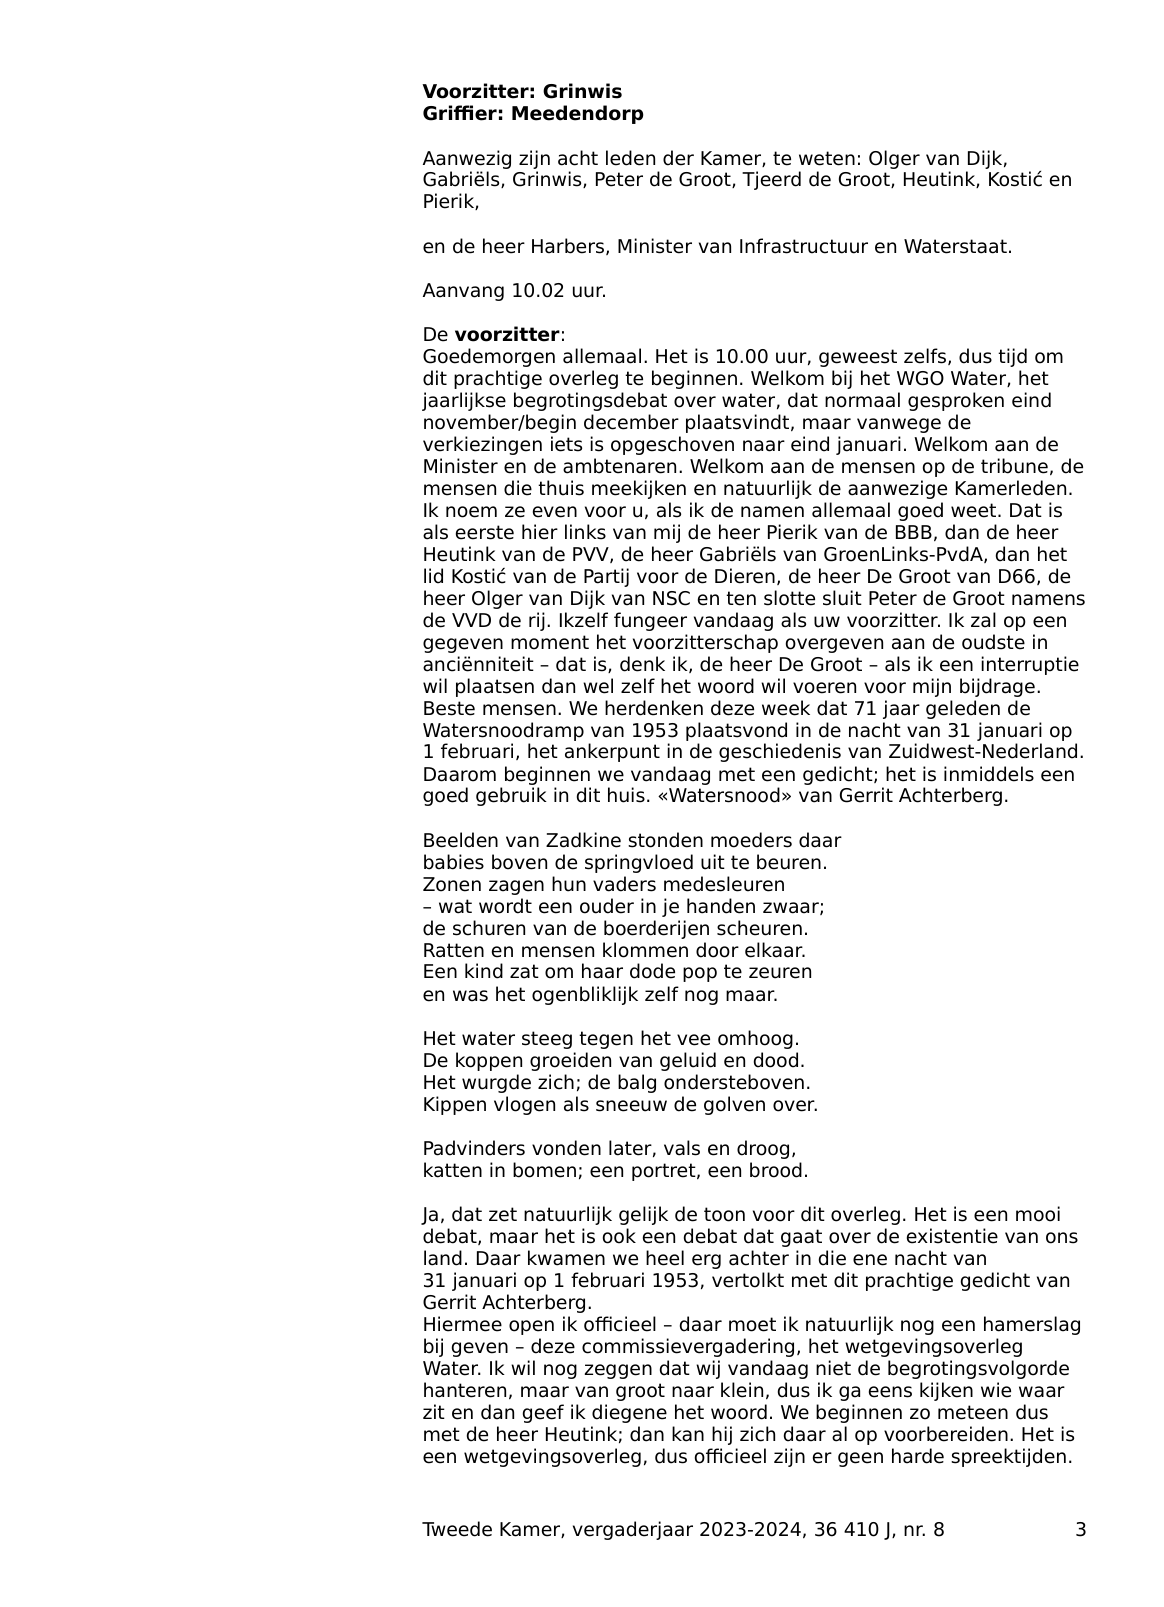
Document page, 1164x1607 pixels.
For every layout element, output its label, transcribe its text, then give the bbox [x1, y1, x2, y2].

text Beste mensen. We herdenken deze week dat 71 jaar geleden de Watersnoodramp van 1953 plaatsvond in de nacht van 31 januari op 1 februari, het ankerpunt in de geschiedenis van Zuidwest-Nederland. Daarom beginnen we vandaag met een gedicht; het is inmiddels een goed gebruik in dit huis. «Watersnood» van Gerrit Achterberg. [422, 697, 1087, 807]
text Goedemorgen allemaal. Het is 10.00 uur, geweest zelfs, dus tijd om dit prachtige overleg te beginnen. Welkom bij het WGO Water, het jaarlijkse begrotingsdebat over water, dat normaal gesproken eind november/begin december plaatsvindt, maar vanwege de verkiezingen iets is opgeschoven naar eind januari. Welkom aan de Minister en de ambtenaren. Welkom aan de mensen op de tribune, de mensen die thuis meekijken en natuurlijk de aanwezige Kamerleden. Ik noem ze even voor u, als ik de namen allemaal goed weet. Dat is als eerste hier links van mij de heer Pierik van de BBB, dan de heer Heutink van de PVV, de heer Gabriëls van GroenLinks-PvdA, dan het lid Kostić van de Partij voor de Dieren, de heer De Groot van D66, de heer Olger van Dijk van NSC en ten slotte sluit Peter de Groot namens de VVD de rij. Ikzelf fungeer vandaag als uw voorzitter. Ik zal op een gegeven moment het voorzitterschap overgeven aan de oudste in anciënniteit – dat is, denk ik, de heer De Groot – als ik een interruptie wil plaatsen dan wel zelf het woord wil voeren voor mijn bijdrage. [422, 346, 1087, 697]
text Aanvang 10.02 uur. [422, 280, 1087, 302]
text de schuren van de boerderijen scheuren. [422, 917, 1087, 939]
text Padvinders vonden later, vals en droog, [422, 1138, 1087, 1160]
text Ja, dat zet natuurlijk gelijk de toon voor dit overleg. Het is een mooi debat, maar het is ook een debat dat gaat over de existentie van ons land. Daar kwamen we heel erg achter in die ene nacht van 31 januari op 1 februari 1953, vertolkt met dit prachtige gedicht van Gerrit Achterberg. [422, 1204, 1087, 1314]
text Hiermee open ik officieel – daar moet ik natuurlijk nog een hamerslag bij geven – deze commissievergadering, het wetgevingsoverleg Water. Ik wil nog zeggen dat wij vandaag niet de begrotingsvolgorde hanteren, maar van groot naar klein, dus ik ga eens kijken wie waar zit en dan geef ik diegene het woord. We beginnen zo meteen dus met de heer Heutink; dan kan hij zich daar al op voorbereiden. Het is een wetgevingsoverleg, dus officieel zijn er geen harde spreektijden. [422, 1314, 1087, 1468]
text Een kind zat om haar dode pop te zeuren [422, 961, 1087, 983]
text Griffier: Meedendorp [422, 103, 1087, 125]
text Ratten en mensen klommen door elkaar. [422, 939, 1087, 961]
text Kippen vlogen als sneeuw de golven over. [422, 1093, 1087, 1116]
text Zonen zagen hun vaders medesleuren [422, 873, 1087, 896]
text Aanwezig zijn acht leden der Kamer, te weten: Olger van Dijk, Gabriëls, Grinwis, Peter de Groot, Tjeerd de Groot, Heutink, Kostić en Pierik, [422, 147, 1087, 213]
text katten in bomen; een portret, een brood. [422, 1160, 1087, 1182]
text en de heer Harbers, Minister van Infrastructuur en Waterstaat. [422, 236, 1087, 257]
text babies boven de springvloed uit te beuren. [422, 852, 1087, 873]
text Het wurgde zich; de balg ondersteboven. [422, 1072, 1087, 1093]
text Voorzitter: Grinwis [422, 81, 1087, 103]
text De voorzitter: [422, 324, 1087, 346]
text Beelden van Zadkine stonden moeders daar [422, 829, 1087, 852]
text en was het ogenbliklijk zelf nog maar. [422, 983, 1087, 1005]
text De koppen groeiden van geluid en dood. [422, 1049, 1087, 1072]
text Het water steeg tegen het vee omhoog. [422, 1028, 1087, 1049]
text – wat wordt een ouder in je handen zwaar; [422, 896, 1087, 917]
